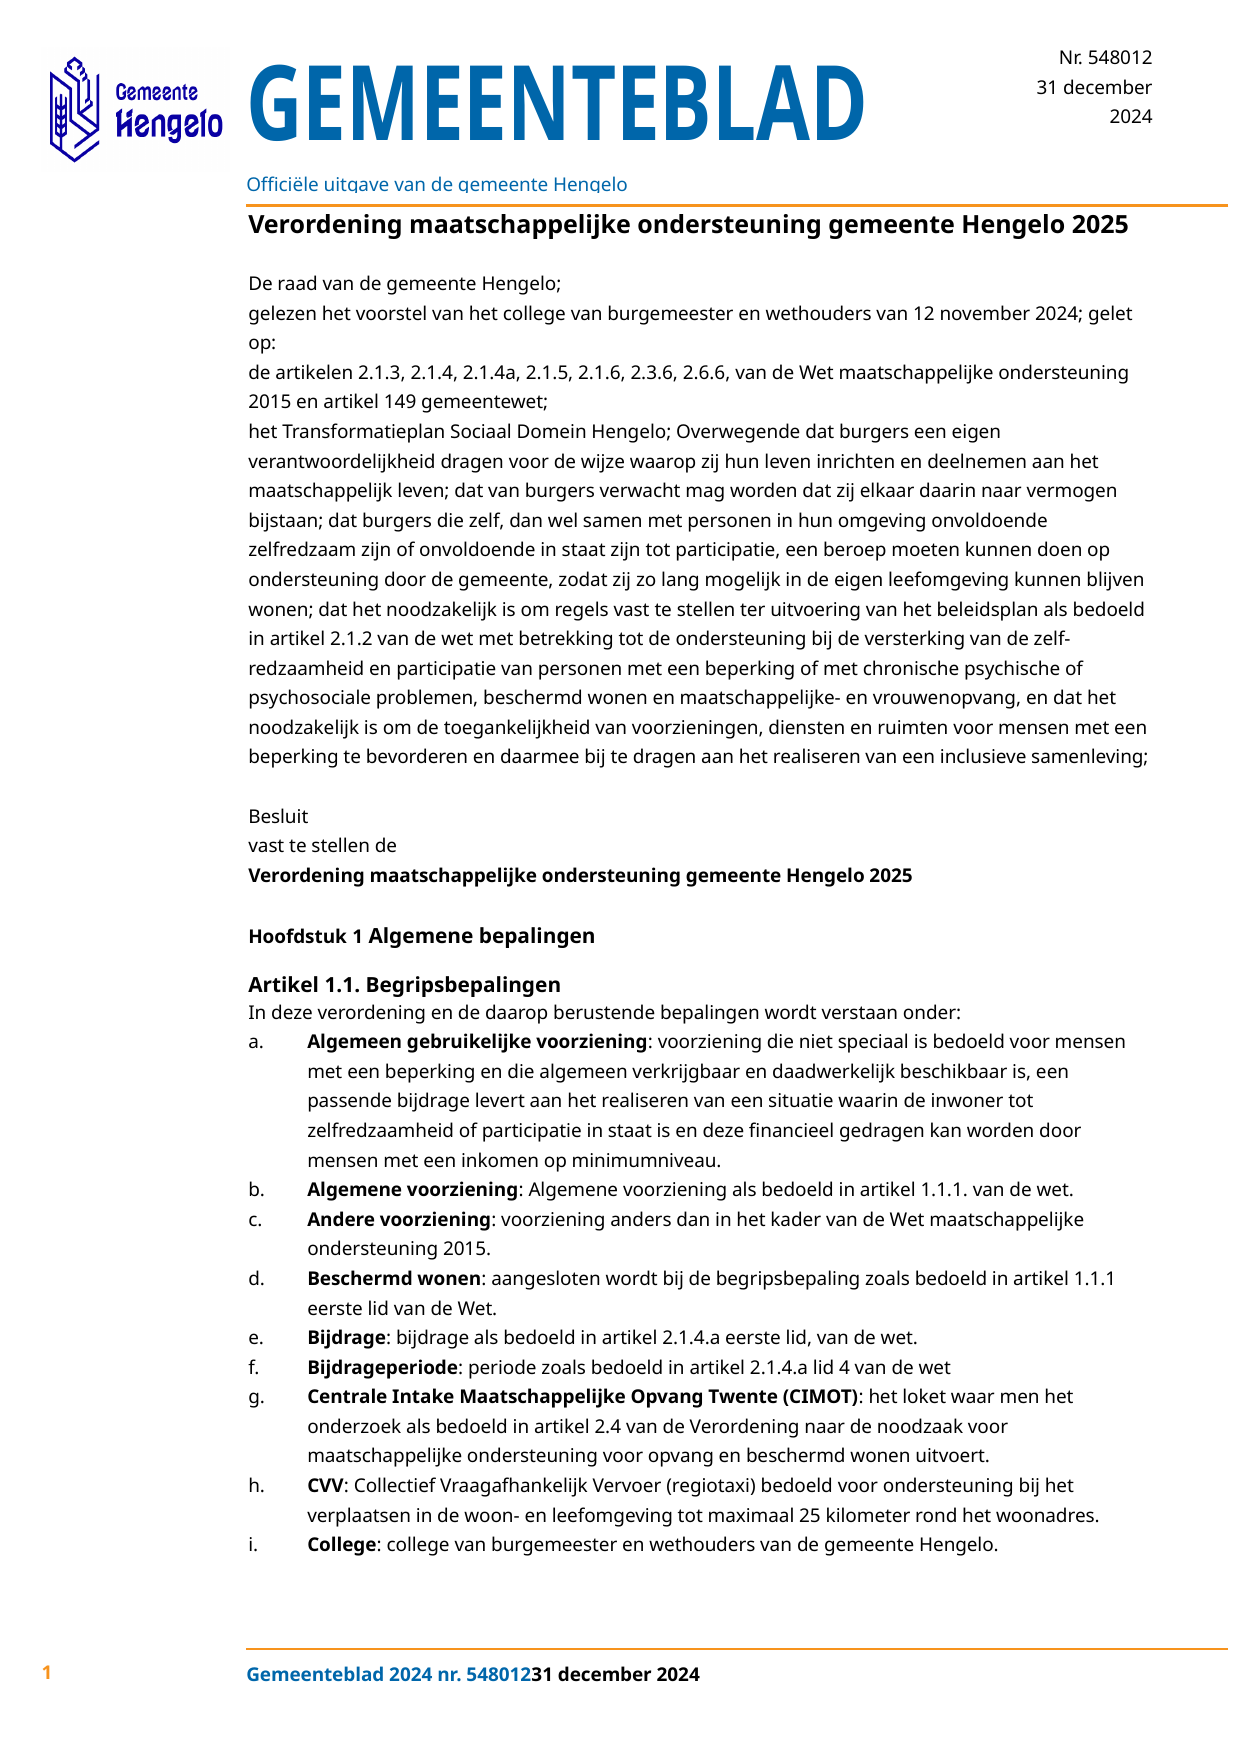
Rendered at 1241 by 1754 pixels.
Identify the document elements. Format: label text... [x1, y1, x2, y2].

list Beschermd wonen: aangesloten wordt bij de begripsbepaling zoals bedoeld in artikel 1.1.1 eerste lid van de Wet. [248, 1265, 1152, 1320]
list Bijdrageperiode: periode zoals bedoeld in artikel 2.1.4.a lid 4 van de wet [248, 1354, 1152, 1379]
list Andere voorziening: voorziening anders dan in het kader van de Wet maatschappelijke ondersteuning 2015. [248, 1206, 1152, 1261]
text het Transformatieplan Sociaal Domein Hengelo; Overwegende dat burgers een eigen verantwoordelijkheid dragen voor de wijze waarop zij hun leven inrichten en deelnemen aan het maatschappelijk leven; dat van burgers verwacht mag worden dat zij elkaar daarin naar vermogen bijstaan; dat burgers die zelf, dan wel samen met personen in hun omgeving onvoldoende zelfredzaam zijn of onvoldoende in staat zijn tot participatie, een beroep moeten kunnen doen op ondersteuning door de gemeente, zodat zij zo lang mogelijk in de eigen leefomgeving kunnen blijven wonen; dat het noodzakelijk is om regels vast te stellen ter uitvoering van het beleidsplan als bedoeld in artikel 2.1.2 van de wet met betrekking tot de ondersteuning bij de versterking van de zelf- redzaamheid en participatie van personen met een beperking of met chronische psychische of psychosociale problemen, beschermd wonen en maatschappelijke- en vrouwenopvang, en dat het noodzakelijk is om de toegankelijkheid van voorzieningen, diensten en ruimten voor mensen met een beperking te bevorderen en daarmee bij te dragen aan het realiseren van een inclusieve samenleving; [248, 418, 1152, 769]
list Algemene voorziening: Algemene voorziening als bedoeld in artikel 1.1.1. van de wet. [248, 1176, 1152, 1202]
picture [41, 47, 231, 172]
text vast te stellen de [248, 832, 1152, 858]
text Verordening maatschappelijke ondersteuning gemeente Hengelo 2025 [248, 207, 1152, 241]
text Verordening maatschappelijke ondersteuning gemeente Hengelo 2025 [248, 862, 1152, 888]
list College: college van burgemeester en wethouders van de gemeente Hengelo. [248, 1531, 1152, 1557]
text gelezen het voorstel van het college van burgemeester en wethouders van 12 november 2024; gelet op: [248, 300, 1152, 355]
text Artikel 1.1. Begripsbepalingen [248, 970, 1152, 999]
text de artikelen 2.1.3, 2.1.4, 2.1.4a, 2.1.5, 2.1.6, 2.3.6, 2.6.6, van de Wet maatschappelijke ondersteuning 2015 en artikel 149 gemeentewet; [248, 359, 1152, 414]
list Centrale Intake Maatschappelijke Opvang Twente (CIMOT): het loket waar men het onderzoek als bedoeld in artikel 2.4 van de Verordening naar de noodzaak voor maatschappelijke ondersteuning voor opvang en beschermd wonen uitvoert. [248, 1383, 1152, 1468]
text De raad van de gemeente Hengelo; [248, 270, 1152, 296]
list Algemeen gebruikelijke voorziening: voorziening die niet speciaal is bedoeld voor mensen met een beperking en die algemeen verkrijgbaar en daadwerkelijk beschikbaar is, een passende bijdrage levert aan het realiseren van een situatie waarin de inwoner tot zelfredzaamheid of participatie in staat is en deze financieel gedragen kan worden door mensen met een inkomen op minimumniveau. [248, 1028, 1152, 1172]
text In deze verordening en de daarop berustende bepalingen wordt verstaan onder: [248, 999, 1152, 1024]
text Besluit [248, 803, 1152, 828]
list Bijdrage: bijdrage als bedoeld in artikel 2.1.4.a eerste lid, van de wet. [248, 1324, 1152, 1350]
list CVV: Collectief Vraagafhankelijk Vervoer (regiotaxi) bedoeld voor ondersteuning bij het verplaatsen in de woon- en leefomgeving tot maximaal 25 kilometer rond het woonadres. [248, 1472, 1152, 1527]
text Hoofdstuk 1 Algemene bepalingen [248, 921, 1152, 949]
